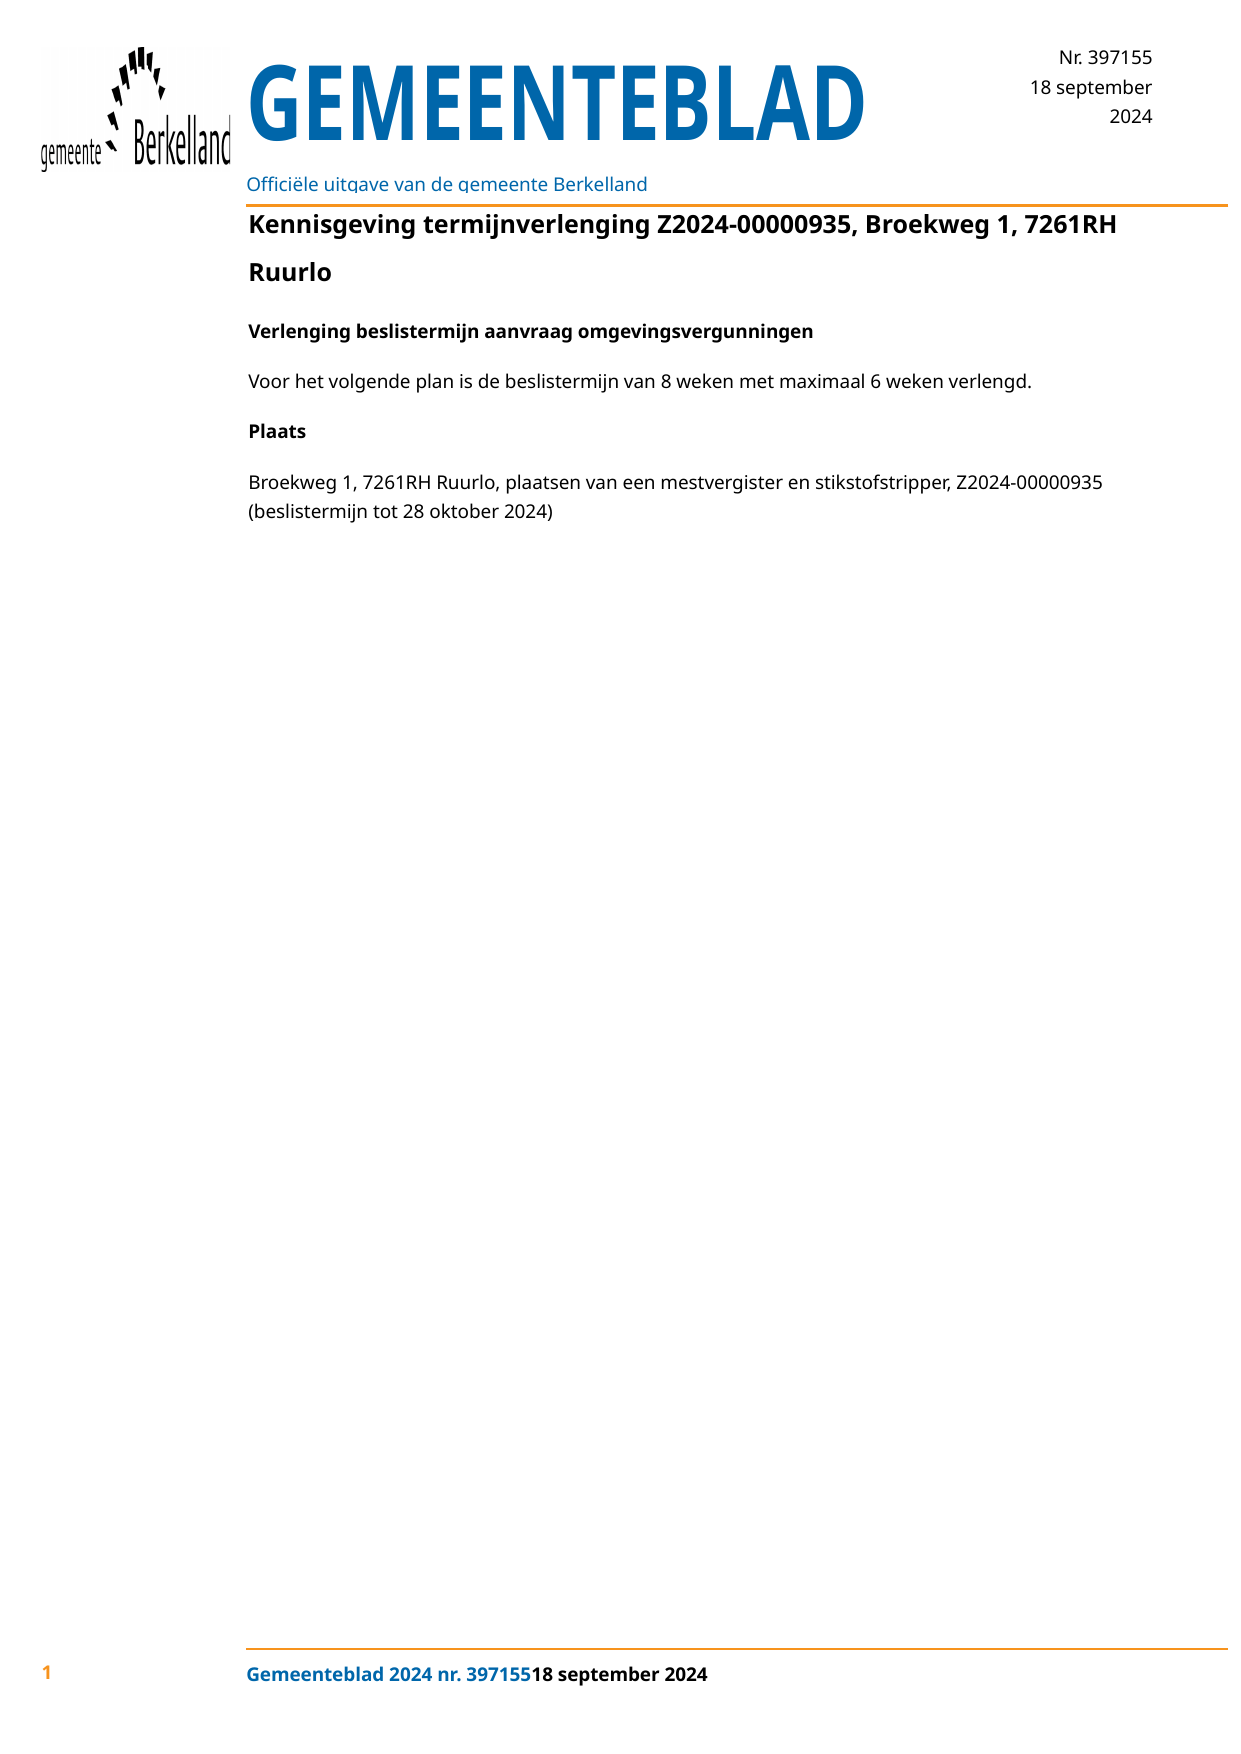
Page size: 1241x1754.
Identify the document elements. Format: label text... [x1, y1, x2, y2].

text Kennisgeving termijnverlenging Z2024-00000935, Broekweg 1, 7261RH Ruurlo [248, 207, 1152, 288]
text Voor het volgende plan is de beslistermijn van 8 weken met maximaal 6 weken verlengd. [248, 368, 1152, 394]
text Broekweg 1, 7261RH Ruurlo, plaatsen van een mestvergister en stikstofstripper, Z2024-00000935 (beslistermijn tot 28 oktober 2024) [248, 469, 1152, 524]
text Plaats [248, 419, 1152, 444]
text Verlenging beslistermijn aanvraag omgevingsvergunningen [248, 318, 1152, 344]
picture [41, 47, 231, 172]
